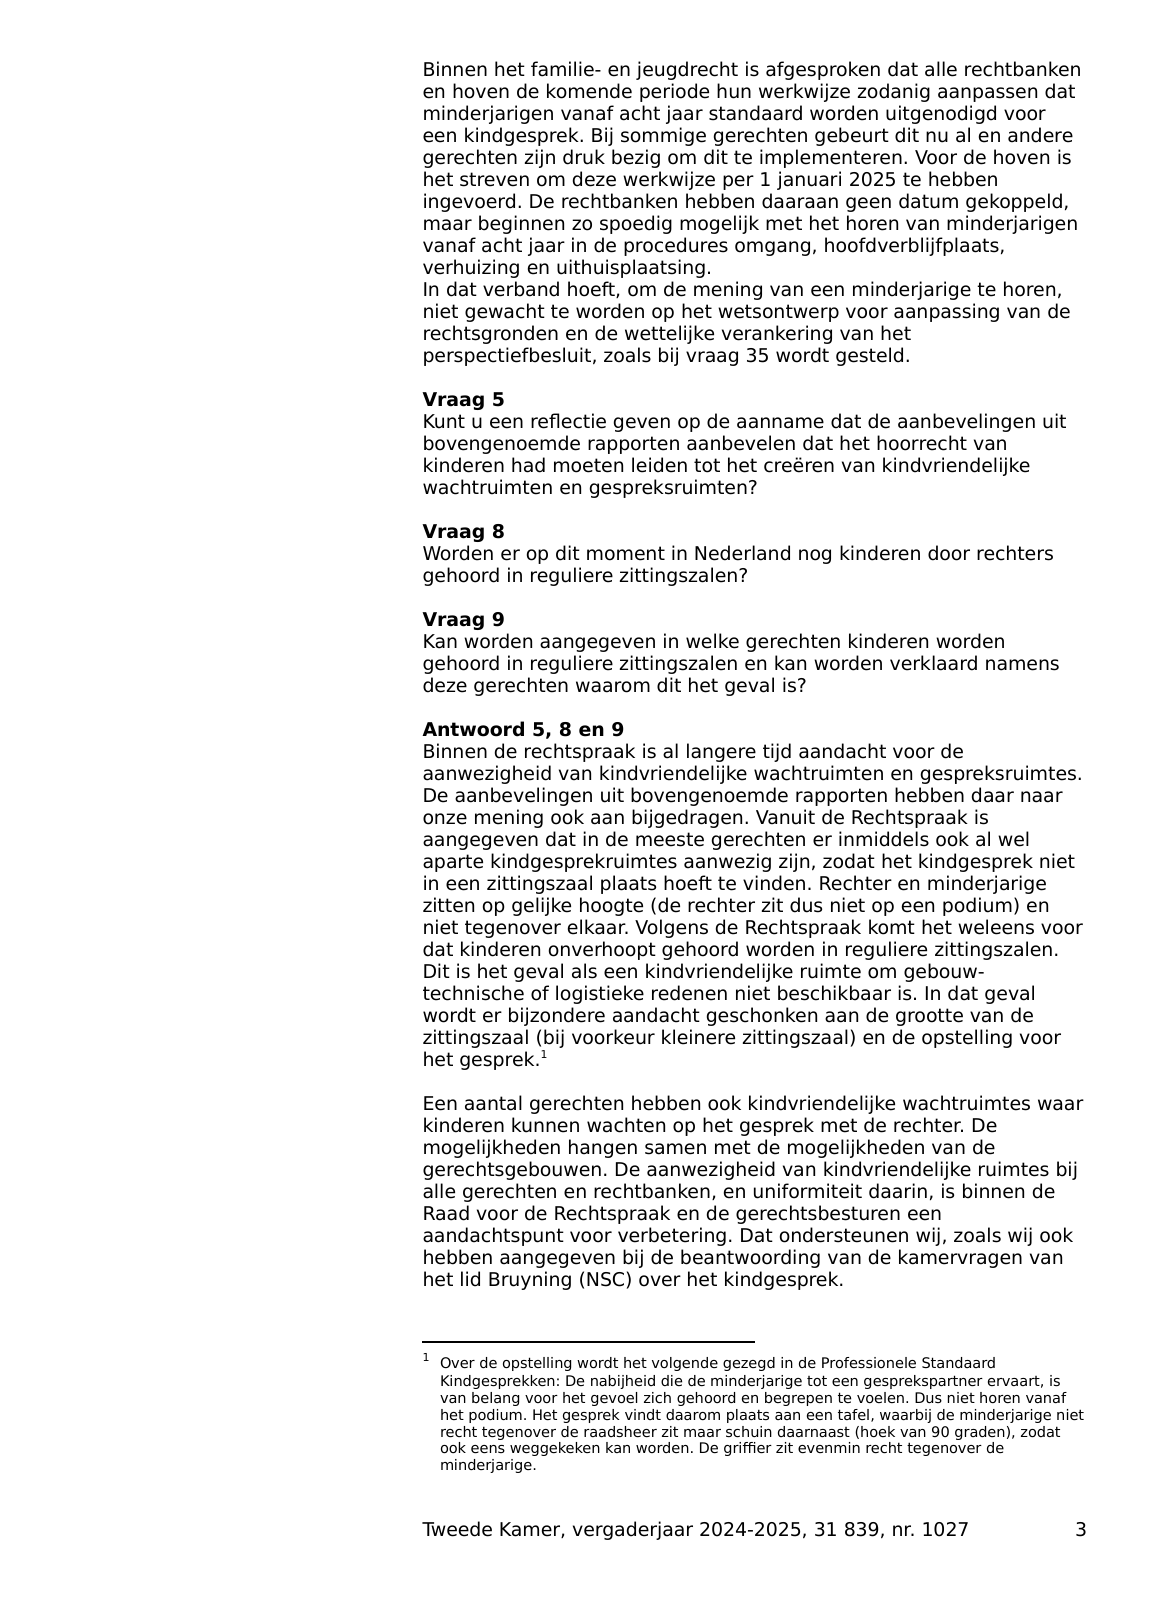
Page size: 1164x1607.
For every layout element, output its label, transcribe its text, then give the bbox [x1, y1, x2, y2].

text Over de opstelling wordt het volgende gezegd in de Professionele Standaard Kindgesprekken: De nabijheid die de minderjarige tot een gesprekspartner ervaart, is van belang voor het gevoel zich gehoord en begrepen te voelen. Dus niet horen vanaf het podium. Het gesprek vindt daarom plaats aan een tafel, waarbij de minderjarige niet recht tegenover de raadsheer zit maar schuin daarnaast (hoek van 90 graden), zodat ook eens weggekeken kan worden. De griffier zit evenmin recht tegenover de minderjarige. [422, 1351, 1087, 1474]
text Vraag 5 [422, 389, 1087, 411]
text Kan worden aangegeven in welke gerechten kinderen worden gehoord in reguliere zittingszalen en kan worden verklaard namens deze gerechten waarom dit het geval is? [422, 631, 1087, 697]
text Binnen het familie- en jeugdrecht is afgesproken dat alle rechtbanken en hoven de komende periode hun werkwijze zodanig aanpassen dat minderjarigen vanaf acht jaar standaard worden uitgenodigd voor een kindgesprek. Bij sommige gerechten gebeurt dit nu al en andere gerechten zijn druk bezig om dit te implementeren. Voor de hoven is het streven om deze werkwijze per 1 januari 2025 te hebben ingevoerd. De rechtbanken hebben daaraan geen datum gekoppeld, maar beginnen zo spoedig mogelijk met het horen van minderjarigen vanaf acht jaar in de procedures omgang, hoofdverblijfplaats, verhuizing en uithuisplaatsing. [422, 59, 1087, 279]
text Binnen de rechtspraak is al langere tijd aandacht voor de aanwezigheid van kindvriendelijke wachtruimten en gespreksruimtes. De aanbevelingen uit bovengenoemde rapporten hebben daar naar onze mening ook aan bijgedragen. Vanuit de Rechtspraak is aangegeven dat in de meeste gerechten er inmiddels ook al wel aparte kindgesprekruimtes aanwezig zijn, zodat het kindgesprek niet in een zittingszaal plaats hoeft te vinden. Rechter en minderjarige zitten op gelijke hoogte (de rechter zit dus niet op een podium) en niet tegenover elkaar. Volgens de Rechtspraak komt het weleens voor dat kinderen onverhoopt gehoord worden in reguliere zittingszalen. Dit is het geval als een kindvriendelijke ruimte om gebouw-technische of logistieke redenen niet beschikbaar is. In dat geval wordt er bijzondere aandacht geschonken aan de grootte van de zittingszaal (bij voorkeur kleinere zittingszaal) en de opstelling voor het gesprek. [422, 741, 1087, 1071]
text Kunt u een reflectie geven op de aanname dat de aanbevelingen uit bovengenoemde rapporten aanbevelen dat het hoorrecht van kinderen had moeten leiden tot het creëren van kindvriendelijke wachtruimten en gespreksruimten? [422, 411, 1087, 499]
text Vraag 9 [422, 609, 1087, 631]
text Worden er op dit moment in Nederland nog kinderen door rechters gehoord in reguliere zittingszalen? [422, 543, 1087, 587]
text In dat verband hoeft, om de mening van een minderjarige te horen, niet gewacht te worden op het wetsontwerp voor aanpassing van de rechtsgronden en de wettelijke verankering van het perspectiefbesluit, zoals bij vraag 35 wordt gesteld. [422, 279, 1087, 367]
text Antwoord 5, 8 en 9 [422, 719, 1087, 741]
text Vraag 8 [422, 521, 1087, 543]
text Een aantal gerechten hebben ook kindvriendelijke wachtruimtes waar kinderen kunnen wachten op het gesprek met de rechter. De mogelijkheden hangen samen met de mogelijkheden van de gerechtsgebouwen. De aanwezigheid van kindvriendelijke ruimtes bij alle gerechten en rechtbanken, en uniformiteit daarin, is binnen de Raad voor de Rechtspraak en de gerechtsbesturen een aandachtspunt voor verbetering. Dat ondersteunen wij, zoals wij ook hebben aangegeven bij de beantwoording van de kamervragen van het lid Bruyning (NSC) over het kindgesprek. [422, 1093, 1087, 1291]
